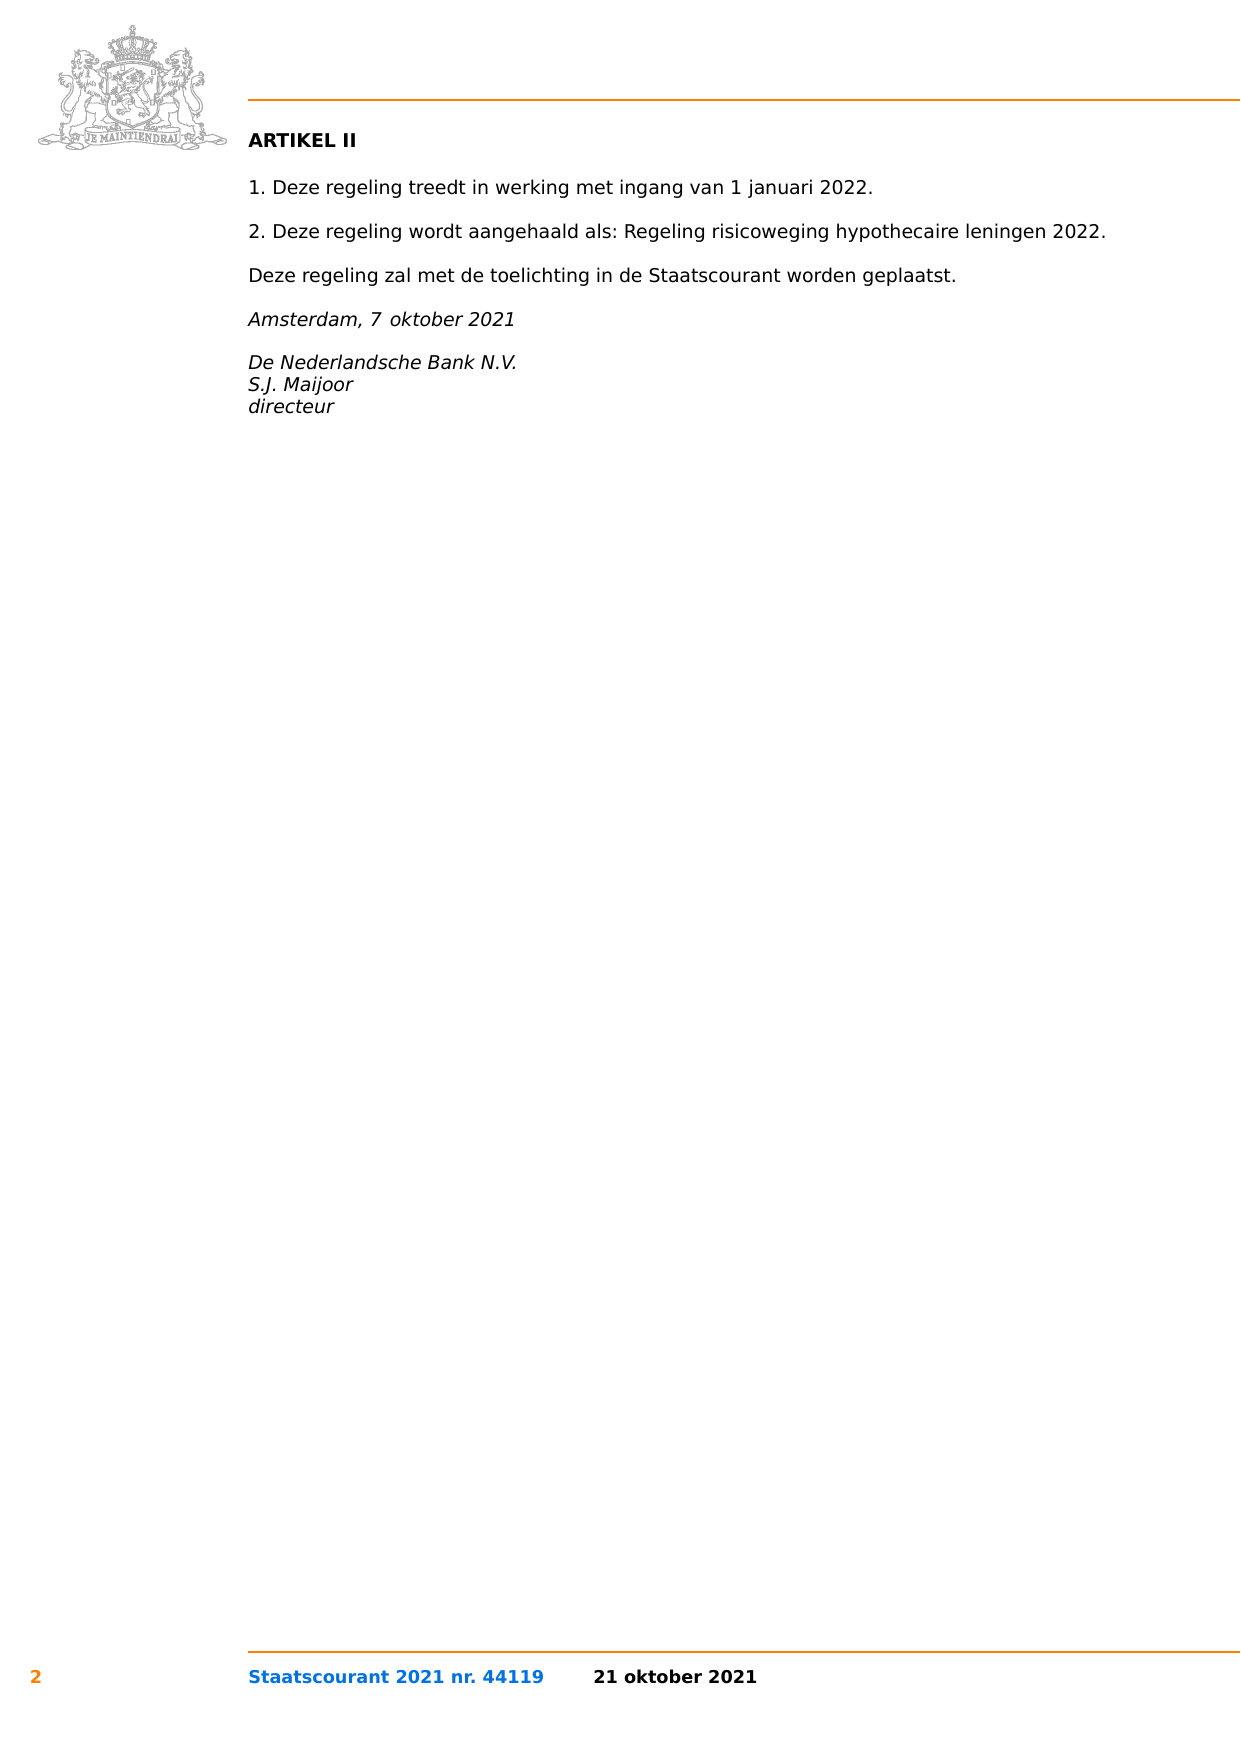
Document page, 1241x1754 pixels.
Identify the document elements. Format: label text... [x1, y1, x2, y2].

text De Nederlandsche Bank N.V. S.J. Maijoor directeur [248, 352, 1163, 418]
text Amsterdam, 7 oktober 2021 [248, 308, 1163, 330]
text 1. Deze regeling treedt in werking met ingang van 1 januari 2022. [248, 177, 1163, 199]
picture [38, 25, 227, 150]
text 2. Deze regeling wordt aangehaald als: Regeling risicoweging hypothecaire leningen 2022. [248, 221, 1163, 243]
subtitle ARTIKEL II [248, 130, 1163, 152]
text Deze regeling zal met de toelichting in de Staatscourant worden geplaatst. [248, 264, 1163, 287]
